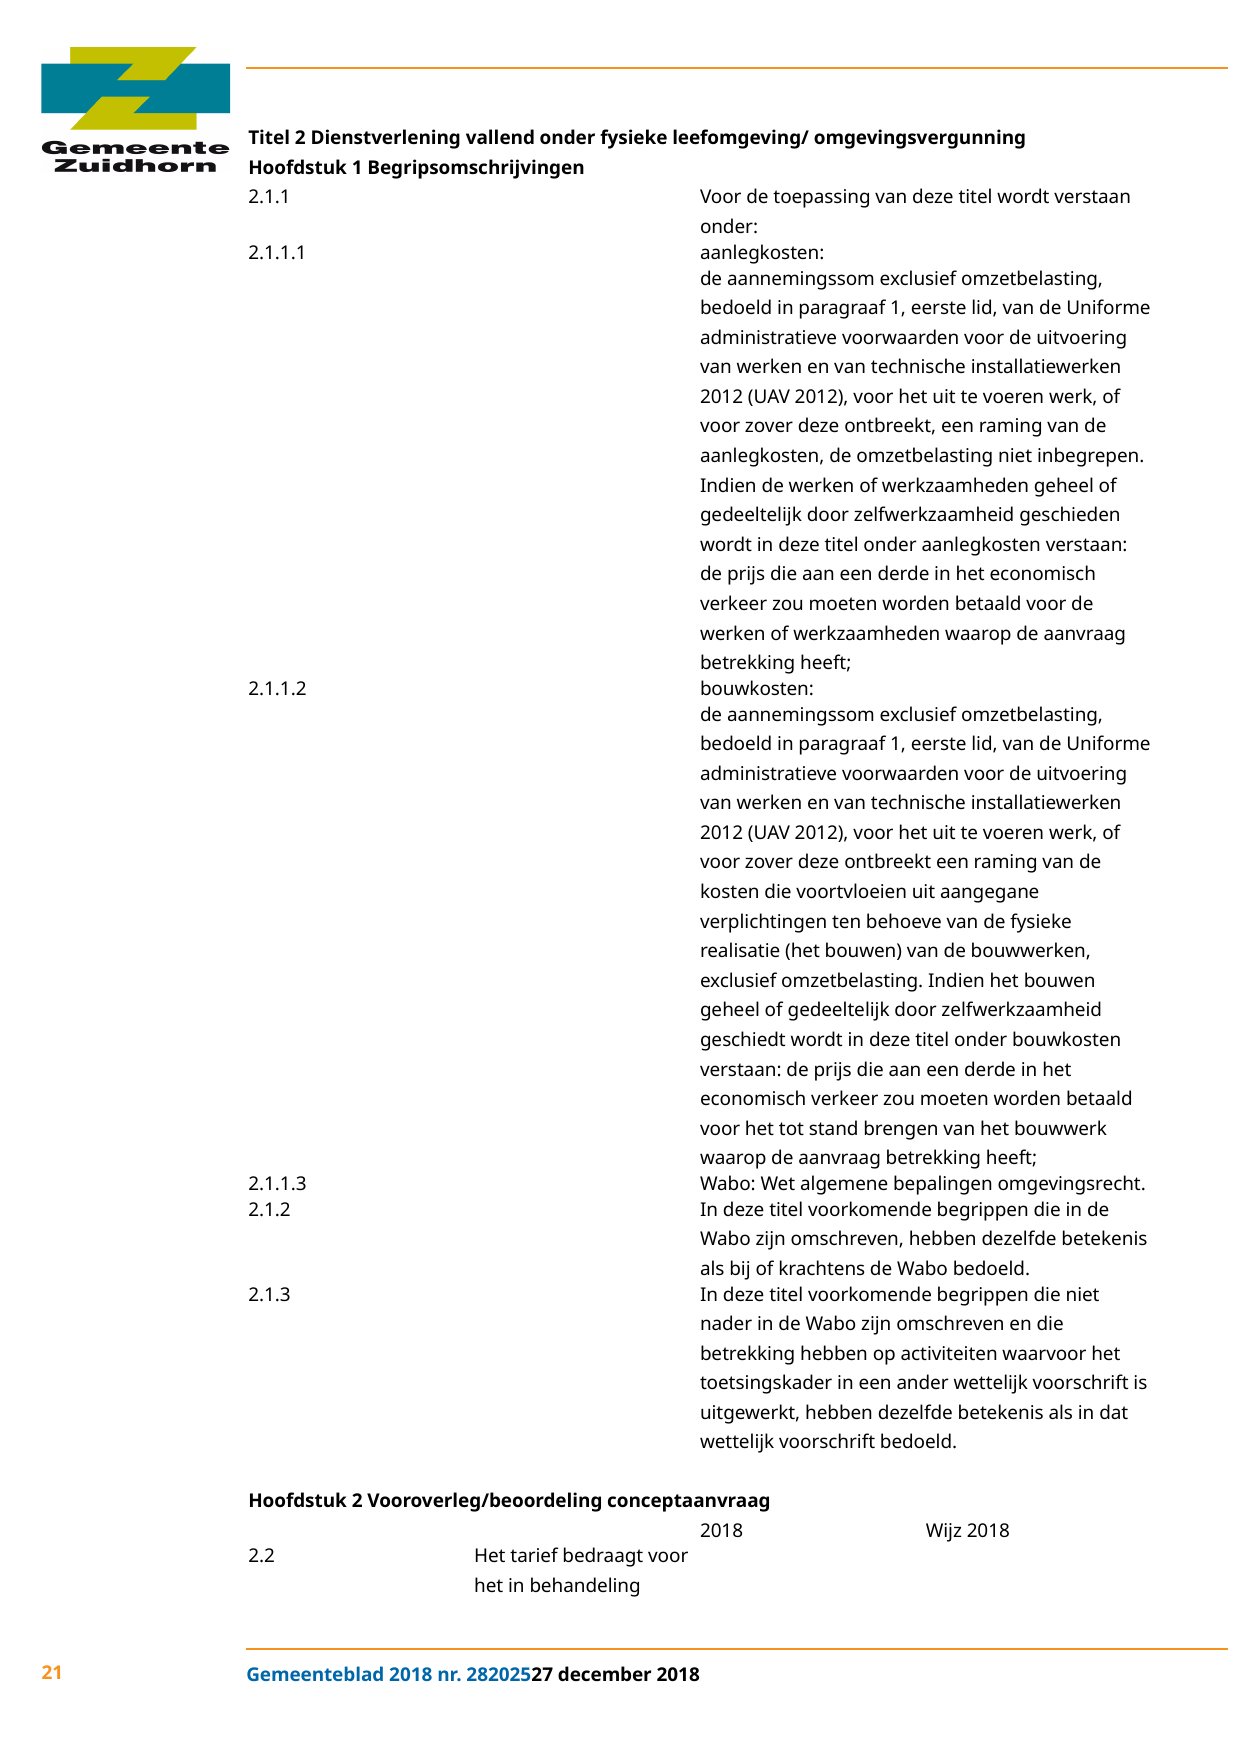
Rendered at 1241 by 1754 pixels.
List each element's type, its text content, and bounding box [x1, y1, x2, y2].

table_cell In deze titel voorkomende begrippen die niet nader in de Wabo zijn omschreven en die betrekking hebben op activiteiten waarvoor het toetsingskader in een ander wettelijk voorschrift is uitgewerkt, hebben dezelfde betekenis als in dat wettelijk voorschrift bedoeld. [700, 1281, 1152, 1454]
table_cell 2.1.1.3 [248, 1170, 700, 1196]
table_cell 2.1.1.1 [248, 239, 700, 265]
text Hoofdstuk 1 Begripsomschrijvingen [248, 154, 1152, 180]
table_cell Wabo: Wet algemene bepalingen omgevingsrecht. [700, 1170, 1152, 1196]
table_cell 2.1.1.2 [248, 675, 700, 701]
table_header 2.1.1 [248, 184, 700, 239]
text Titel 2 Dienstverlening vallend onder fysieke leefomgeving/ omgevingsvergunning [248, 124, 1152, 150]
table_cell Het tarief bedraagt voor het in behandeling [474, 1543, 700, 1598]
table_cell de aannemingssom exclusief omzetbelasting, bedoeld in paragraaf 1, eerste lid, van de Uniforme administratieve voorwaarden voor de uitvoering van werken en van technische installatiewerken 2012 (UAV 2012), voor het uit te voeren werk, of voor zover deze ontbreekt, een raming van de aanlegkosten, de omzetbelasting niet inbegrepen. Indien de werken of werkzaamheden geheel of gedeeltelijk door zelfwerkzaamheid geschieden wordt in deze titel onder aanlegkosten verstaan: de prijs die aan een derde in het economisch verkeer zou moeten worden betaald voor de werken of werkzaamheden waarop de aanvraag betrekking heeft; [700, 265, 1152, 675]
table_cell bouwkosten: [700, 675, 1152, 701]
table_cell de aannemingssom exclusief omzetbelasting, bedoeld in paragraaf 1, eerste lid, van de Uniforme administratieve voorwaarden voor de uitvoering van werken en van technische installatiewerken 2012 (UAV 2012), voor het uit te voeren werk, of voor zover deze ontbreekt een raming van de kosten die voortvloeien uit aangegane verplichtingen ten behoeve van de fysieke realisatie (het bouwen) van de bouwwerken, exclusief omzetbelasting. Indien het bouwen geheel of gedeeltelijk door zelfwerkzaamheid geschiedt wordt in deze titel onder bouwkosten verstaan: de prijs die aan een derde in het economisch verkeer zou moeten worden betaald voor het tot stand brengen van het bouwwerk waarop de aanvraag betrekking heeft; [700, 701, 1152, 1170]
table_cell [926, 1543, 1152, 1598]
table_cell aanlegkosten: [700, 239, 1152, 265]
table_header 2018 [700, 1517, 926, 1543]
table_cell [248, 265, 700, 675]
table_cell 2.1.3 [248, 1281, 700, 1454]
table_cell 2.1.2 [248, 1196, 700, 1281]
picture [41, 47, 231, 172]
table_header Wijz 2018 [926, 1517, 1152, 1543]
table_header [474, 1517, 700, 1543]
text Hoofdstuk 2 Vooroverleg/beoordeling conceptaanvraag [248, 1487, 1152, 1513]
table_cell [248, 701, 700, 1170]
table_cell 2.2 [248, 1543, 474, 1598]
table_header [248, 1517, 474, 1543]
table_header Voor de toepassing van deze titel wordt verstaan onder: [700, 184, 1152, 239]
table_cell [700, 1543, 926, 1598]
table_cell In deze titel voorkomende begrippen die in de Wabo zijn omschreven, hebben dezelfde betekenis als bij of krachtens de Wabo bedoeld. [700, 1196, 1152, 1281]
